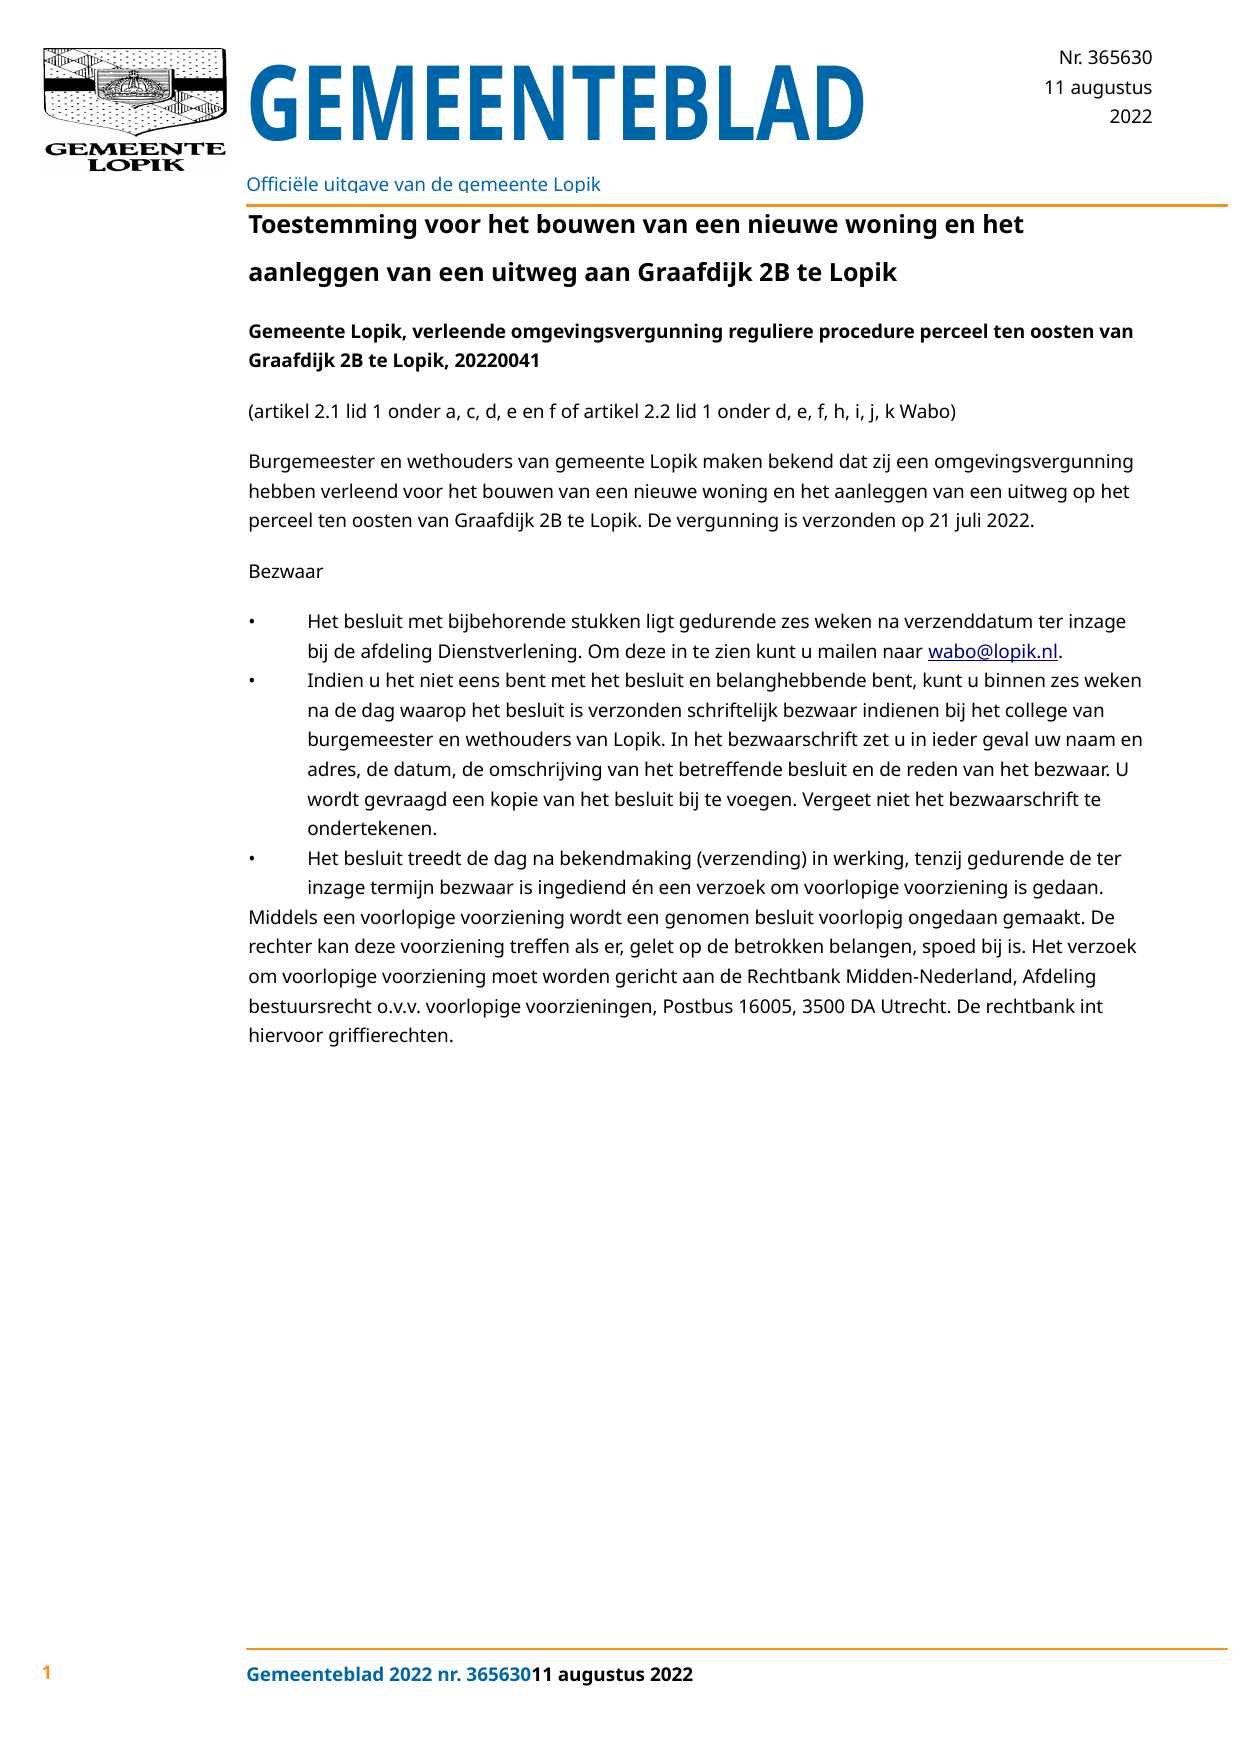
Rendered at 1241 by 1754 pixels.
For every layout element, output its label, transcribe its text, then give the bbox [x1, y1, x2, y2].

picture [41, 47, 231, 172]
text Burgemeester en wethouders van gemeente Lopik maken bekend dat zij een omgevingsvergunning hebben verleend voor het bouwen van een nieuwe woning en het aanleggen van een uitweg op het perceel ten oosten van Graafdijk 2B te Lopik. De vergunning is verzonden op 21 juli 2022. [248, 448, 1152, 533]
text (artikel 2.1 lid 1 onder a, c, d, e en f of artikel 2.2 lid 1 onder d, e, f, h, i, j, k Wabo) [248, 398, 1152, 424]
text Toestemming voor het bouwen van een nieuwe woning en het aanleggen van een uitweg aan Graafdijk 2B te Lopik [248, 207, 1152, 288]
text Gemeente Lopik, verleende omgevingsvergunning reguliere procedure perceel ten oosten van Graafdijk 2B te Lopik, 20220041 [248, 318, 1152, 373]
list Het besluit met bijbehorende stukken ligt gedurende zes weken na verzenddatum ter inzage bij de afdeling Dienstverlening. Om deze in te zien kunt u mailen naar wabo@lopik.nl. [248, 608, 1152, 664]
text Middels een voorlopige voorziening wordt een genomen besluit voorlopig ongedaan gemaakt. De rechter kan deze voorziening treffen als er, gelet op de betrokken belangen, spoed bij is. Het verzoek om voorlopige voorziening moet worden gericht aan de Rechtbank Midden-Nederland, Afdeling bestuursrecht o.v.v. voorlopige voorzieningen, Postbus 16005, 3500 DA Utrecht. De rechtbank int hiervoor griffierechten. [248, 904, 1152, 1048]
text Bezwaar [248, 558, 1152, 584]
list Indien u het niet eens bent met het besluit en belanghebbende bent, kunt u binnen zes weken na de dag waarop het besluit is verzonden schriftelijk bezwaar indienen bij het college van burgemeester en wethouders van Lopik. In het bezwaarschrift zet u in ieder geval uw naam en adres, de datum, de omschrijving van het betreffende besluit en de reden van het bezwaar. U wordt gevraagd een kopie van het besluit bij te voegen. Vergeet niet het bezwaarschrift te ondertekenen. [248, 667, 1152, 841]
list Het besluit treedt de dag na bekendmaking (verzending) in werking, tenzij gedurende de ter inzage termijn bezwaar is ingediend én een verzoek om voorlopige voorziening is gedaan. [248, 845, 1152, 900]
